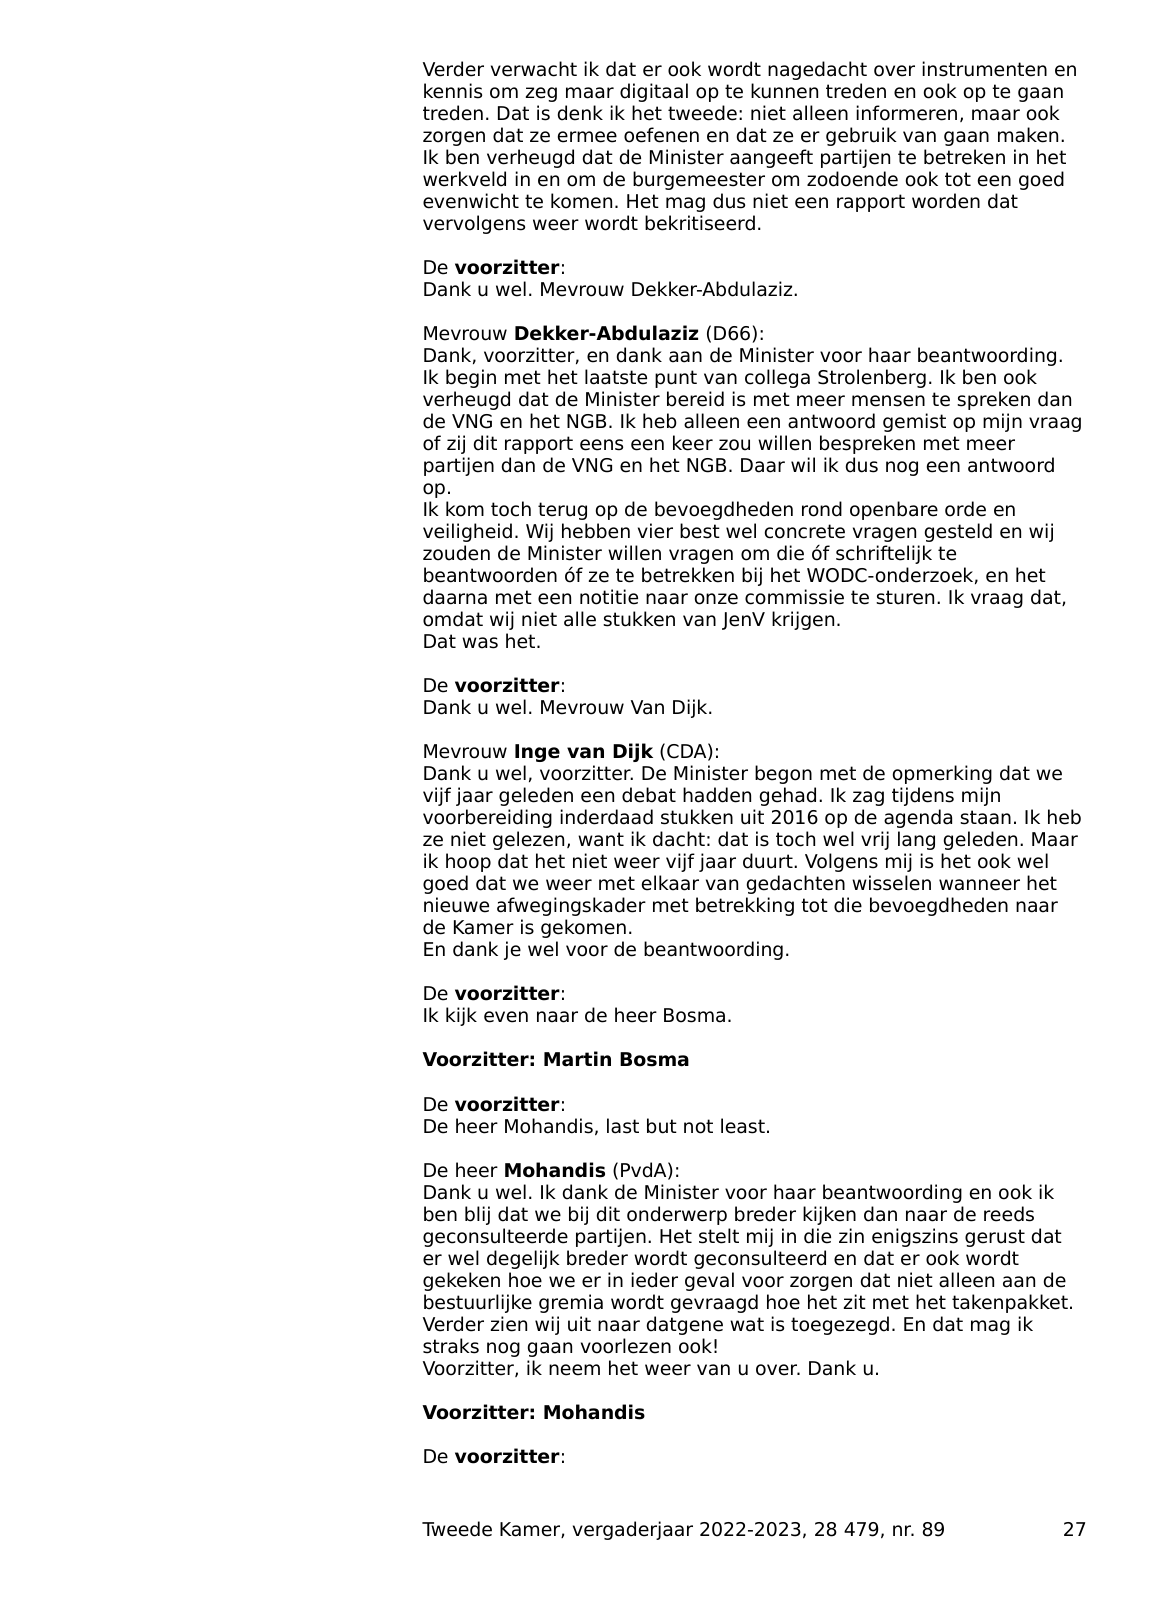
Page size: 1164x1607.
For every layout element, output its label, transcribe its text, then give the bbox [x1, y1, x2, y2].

subtitle Voorzitter: Martin Bosma [422, 1049, 1087, 1071]
subtitle Voorzitter: Mohandis [422, 1402, 1087, 1424]
text Dank u wel, voorzitter. De Minister begon met de opmerking dat we vijf jaar geleden een debat hadden gehad. Ik zag tijdens mijn voorbereiding inderdaad stukken uit 2016 op de agenda staan. Ik heb ze niet gelezen, want ik dacht: dat is toch wel vrij lang geleden. Maar ik hoop dat het niet weer vijf jaar duurt. Volgens mij is het ook wel goed dat we weer met elkaar van gedachten wisselen wanneer het nieuwe afwegingskader met betrekking tot die bevoegdheden naar de Kamer is gekomen. [422, 763, 1087, 939]
text Voorzitter, ik neem het weer van u over. Dank u. [422, 1357, 1087, 1379]
text Ik ben verheugd dat de Minister aangeeft partijen te betreken in het werkveld in en om de burgemeester om zodoende ook tot een goed evenwicht te komen. Het mag dus niet een rapport worden dat vervolgens weer wordt bekritiseerd. [422, 147, 1087, 235]
text En dank je wel voor de beantwoording. [422, 939, 1087, 961]
text De voorzitter: [422, 257, 1087, 279]
text Mevrouw Dekker-Abdulaziz (D66): [422, 323, 1087, 345]
text Dat was het. [422, 631, 1087, 653]
text Ik begin met het laatste punt van collega Strolenberg. Ik ben ook verheugd dat de Minister bereid is met meer mensen te spreken dan de VNG en het NGB. Ik heb alleen een antwoord gemist op mijn vraag of zij dit rapport eens een keer zou willen bespreken met meer partijen dan de VNG en het NGB. Daar wil ik dus nog een antwoord op. [422, 367, 1087, 499]
text Dank u wel. Mevrouw Dekker-Abdulaziz. [422, 279, 1087, 301]
text De voorzitter: [422, 1446, 1087, 1468]
text De voorzitter: [422, 1093, 1087, 1116]
text De heer Mohandis (PvdA): [422, 1160, 1087, 1182]
text Dank, voorzitter, en dank aan de Minister voor haar beantwoording. [422, 345, 1087, 367]
text Dank u wel. Ik dank de Minister voor haar beantwoording en ook ik ben blij dat we bij dit onderwerp breder kijken dan naar de reeds geconsulteerde partijen. Het stelt mij in die zin enigszins gerust dat er wel degelijk breder wordt geconsulteerd en dat er ook wordt gekeken hoe we er in ieder geval voor zorgen dat niet alleen aan de bestuurlijke gremia wordt gevraagd hoe het zit met het takenpakket. [422, 1182, 1087, 1313]
text Ik kom toch terug op de bevoegdheden rond openbare orde en veiligheid. Wij hebben vier best wel concrete vragen gesteld en wij zouden de Minister willen vragen om die óf schriftelijk te beantwoorden óf ze te betrekken bij het WODC-onderzoek, en het daarna met een notitie naar onze commissie te sturen. Ik vraag dat, omdat wij niet alle stukken van JenV krijgen. [422, 499, 1087, 631]
text Verder zien wij uit naar datgene wat is toegezegd. En dat mag ik straks nog gaan voorlezen ook! [422, 1313, 1087, 1357]
text Dank u wel. Mevrouw Van Dijk. [422, 697, 1087, 719]
text De voorzitter: [422, 983, 1087, 1005]
text Ik kijk even naar de heer Bosma. [422, 1005, 1087, 1027]
text De voorzitter: [422, 675, 1087, 697]
text Verder verwacht ik dat er ook wordt nagedacht over instrumenten en kennis om zeg maar digitaal op te kunnen treden en ook op te gaan treden. Dat is denk ik het tweede: niet alleen informeren, maar ook zorgen dat ze ermee oefenen en dat ze er gebruik van gaan maken. [422, 59, 1087, 147]
text Mevrouw Inge van Dijk (CDA): [422, 741, 1087, 763]
text De heer Mohandis, last but not least. [422, 1116, 1087, 1137]
